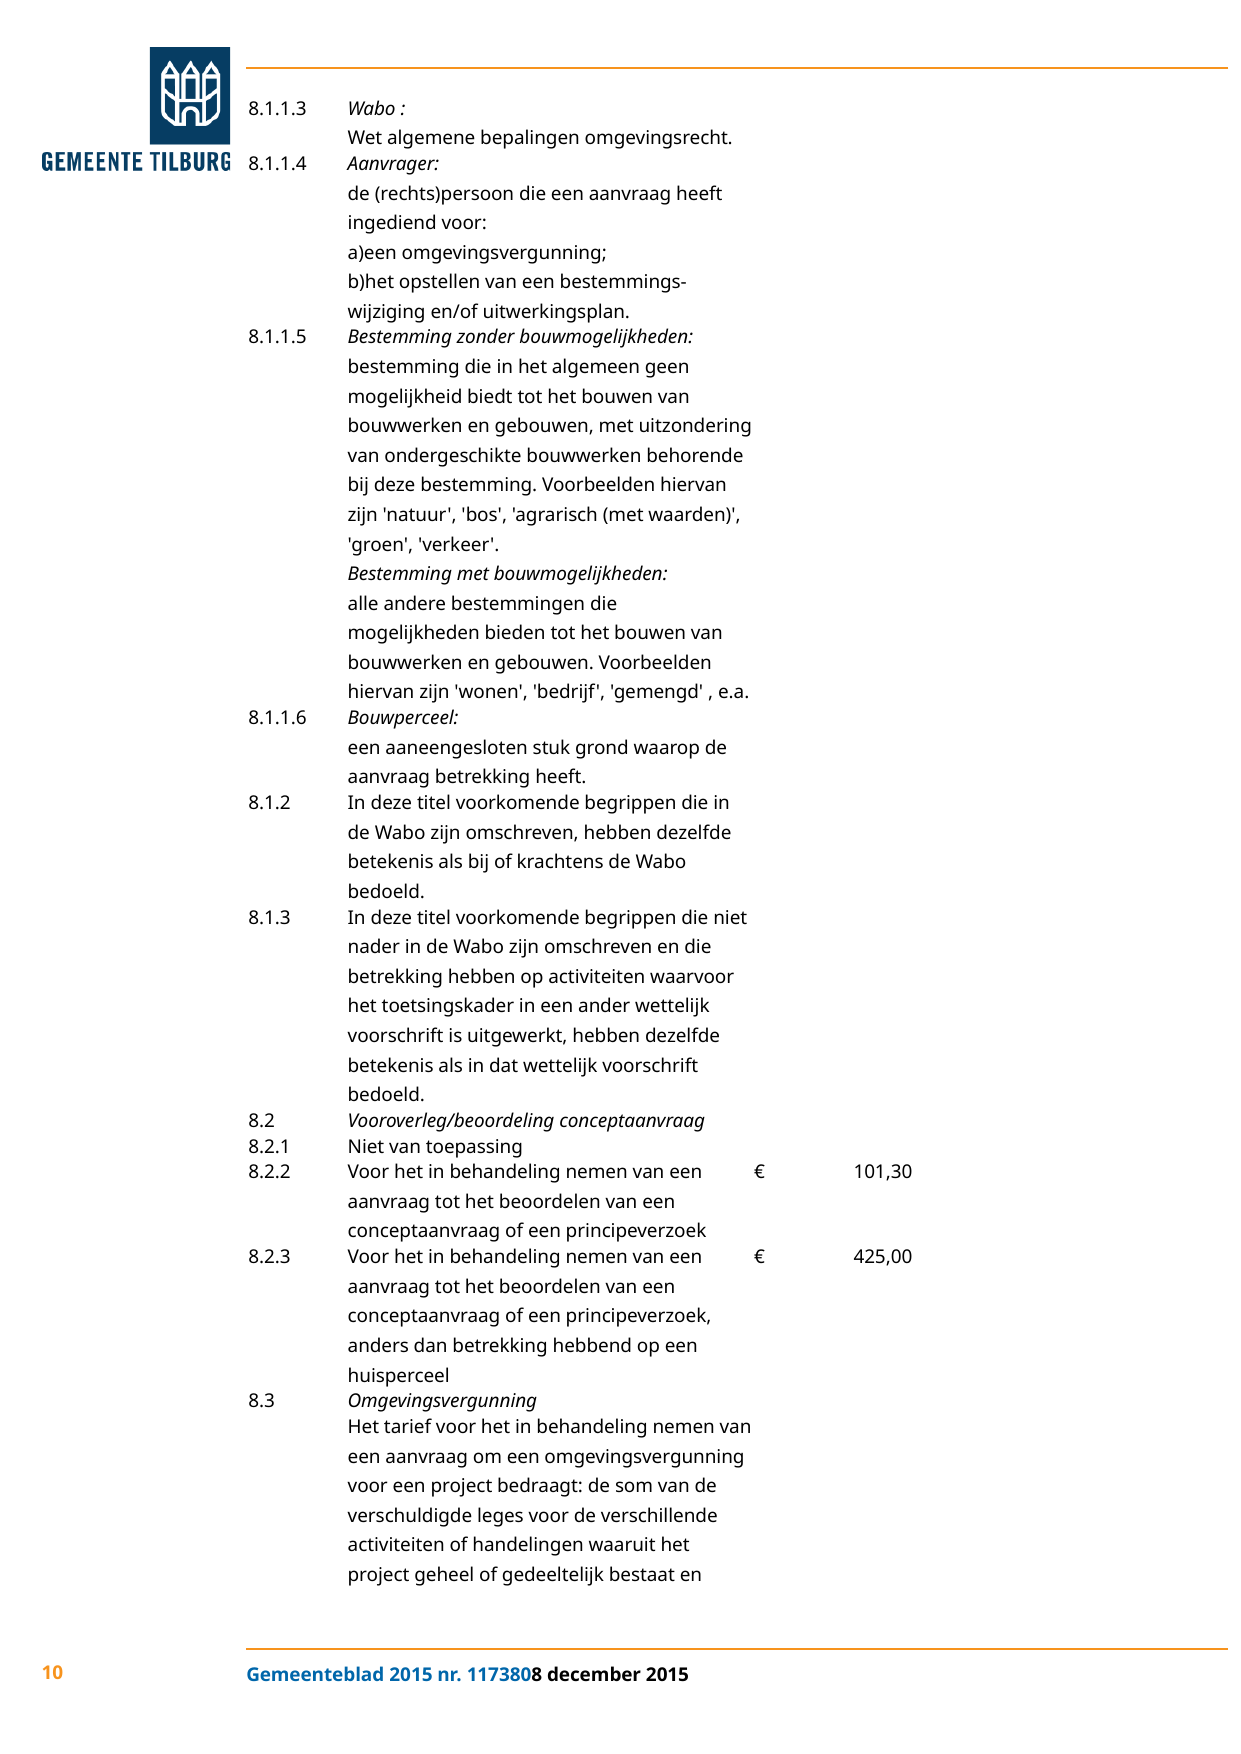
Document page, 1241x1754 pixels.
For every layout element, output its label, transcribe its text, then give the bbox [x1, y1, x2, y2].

table_cell [754, 1388, 853, 1413]
table_cell [853, 705, 1052, 789]
table_cell 8.1.1.5 [248, 324, 347, 704]
table_cell 8.2 [248, 1107, 347, 1133]
table_cell Vooroverleg/beoordeling conceptaanvraag [348, 1107, 754, 1133]
table_cell [853, 1388, 1052, 1413]
table_cell [754, 1107, 853, 1133]
table_cell In deze titel voorkomende begrippen die niet nader in de Wabo zijn omschreven en die betrekking hebben op activiteiten waarvoor het toetsingskader in een ander wettelijk voorschrift is uitgewerkt, hebben dezelfde betekenis als in dat wettelijk voorschrift bedoeld. [348, 904, 754, 1107]
table_cell 8.1.3 [248, 904, 347, 1107]
table_cell Wabo : Wet algemene bepalingen omgevingsrecht. [348, 95, 754, 150]
table_cell 8.2.2 [248, 1159, 347, 1243]
table_cell Bestemming zonder bouwmogelijkheden: bestemming die in het algemeen geen mogelijkheid biedt tot het bouwen van bouwwerken en gebouwen, met uitzondering van ondergeschikte bouwwerken behorende bij deze bestemming. Voorbeelden hiervan zijn 'natuur', 'bos', 'agrarisch (met waarden)', 'groen', 'verkeer'. Bestemming met bouwmogelijkheden: alle andere bestemmingen die mogelijkheden bieden tot het bouwen van bouwwerken en gebouwen. Voorbeelden hiervan zijn 'wonen', 'bedrijf', 'gemengd' , e.a. [348, 324, 754, 704]
table_cell In deze titel voorkomende begrippen die in de Wabo zijn omschreven, hebben dezelfde betekenis als bij of krachtens de Wabo bedoeld. [348, 789, 754, 904]
table_cell [754, 150, 853, 324]
table_cell [754, 324, 853, 704]
table_cell [853, 1133, 1052, 1158]
table_cell 425,00 [853, 1244, 1052, 1387]
table_cell [754, 1133, 853, 1158]
table_cell Voor het in behandeling nemen van een aanvraag tot het beoordelen van een conceptaanvraag of een principeverzoek [348, 1159, 754, 1243]
table_cell [248, 1413, 347, 1587]
table_cell Het tarief voor het in behandeling nemen van een aanvraag om een omgevingsvergunning voor een project bedraagt: de som van de verschuldigde leges voor de verschillende activiteiten of handelingen waaruit het project geheel of gedeeltelijk bestaat en [348, 1413, 754, 1587]
table_cell [853, 904, 1052, 1107]
table_cell Voor het in behandeling nemen van een aanvraag tot het beoordelen van een conceptaanvraag of een principeverzoek, anders dan betrekking hebbend op een huisperceel [348, 1244, 754, 1387]
table_cell € [754, 1159, 853, 1243]
table_cell [754, 95, 853, 150]
table_cell [754, 705, 853, 789]
table_cell [754, 789, 853, 904]
table_cell 101,30 [853, 1159, 1052, 1243]
table_cell [853, 1107, 1052, 1133]
table_cell 8.3 [248, 1388, 347, 1413]
table_cell [853, 150, 1052, 324]
table_cell [754, 904, 853, 1107]
table_cell Bouwperceel: een aaneengesloten stuk grond waarop de aanvraag betrekking heeft. [348, 705, 754, 789]
table_cell 8.1.1.6 [248, 705, 347, 789]
picture [41, 47, 231, 172]
table_cell [754, 1413, 853, 1587]
table_cell € [754, 1244, 853, 1387]
table_cell 8.2.3 [248, 1244, 347, 1387]
table_cell Niet van toepassing [348, 1133, 754, 1158]
table_cell [853, 1413, 1052, 1587]
table_cell 8.1.2 [248, 789, 347, 904]
table_cell [853, 95, 1052, 150]
table_cell [853, 324, 1052, 704]
table_cell 8.1.1.3 [248, 95, 347, 150]
table_cell Omgevingsvergunning [348, 1388, 754, 1413]
table_cell 8.2.1 [248, 1133, 347, 1158]
table_cell Aanvrager: de (rechts)persoon die een aanvraag heeft ingediend voor: a)een omgevingsvergunning; b)het opstellen van een bestemmings- wijziging en/of uitwerkingsplan. [348, 150, 754, 324]
table_cell [853, 789, 1052, 904]
table_cell 8.1.1.4 [248, 150, 347, 324]
